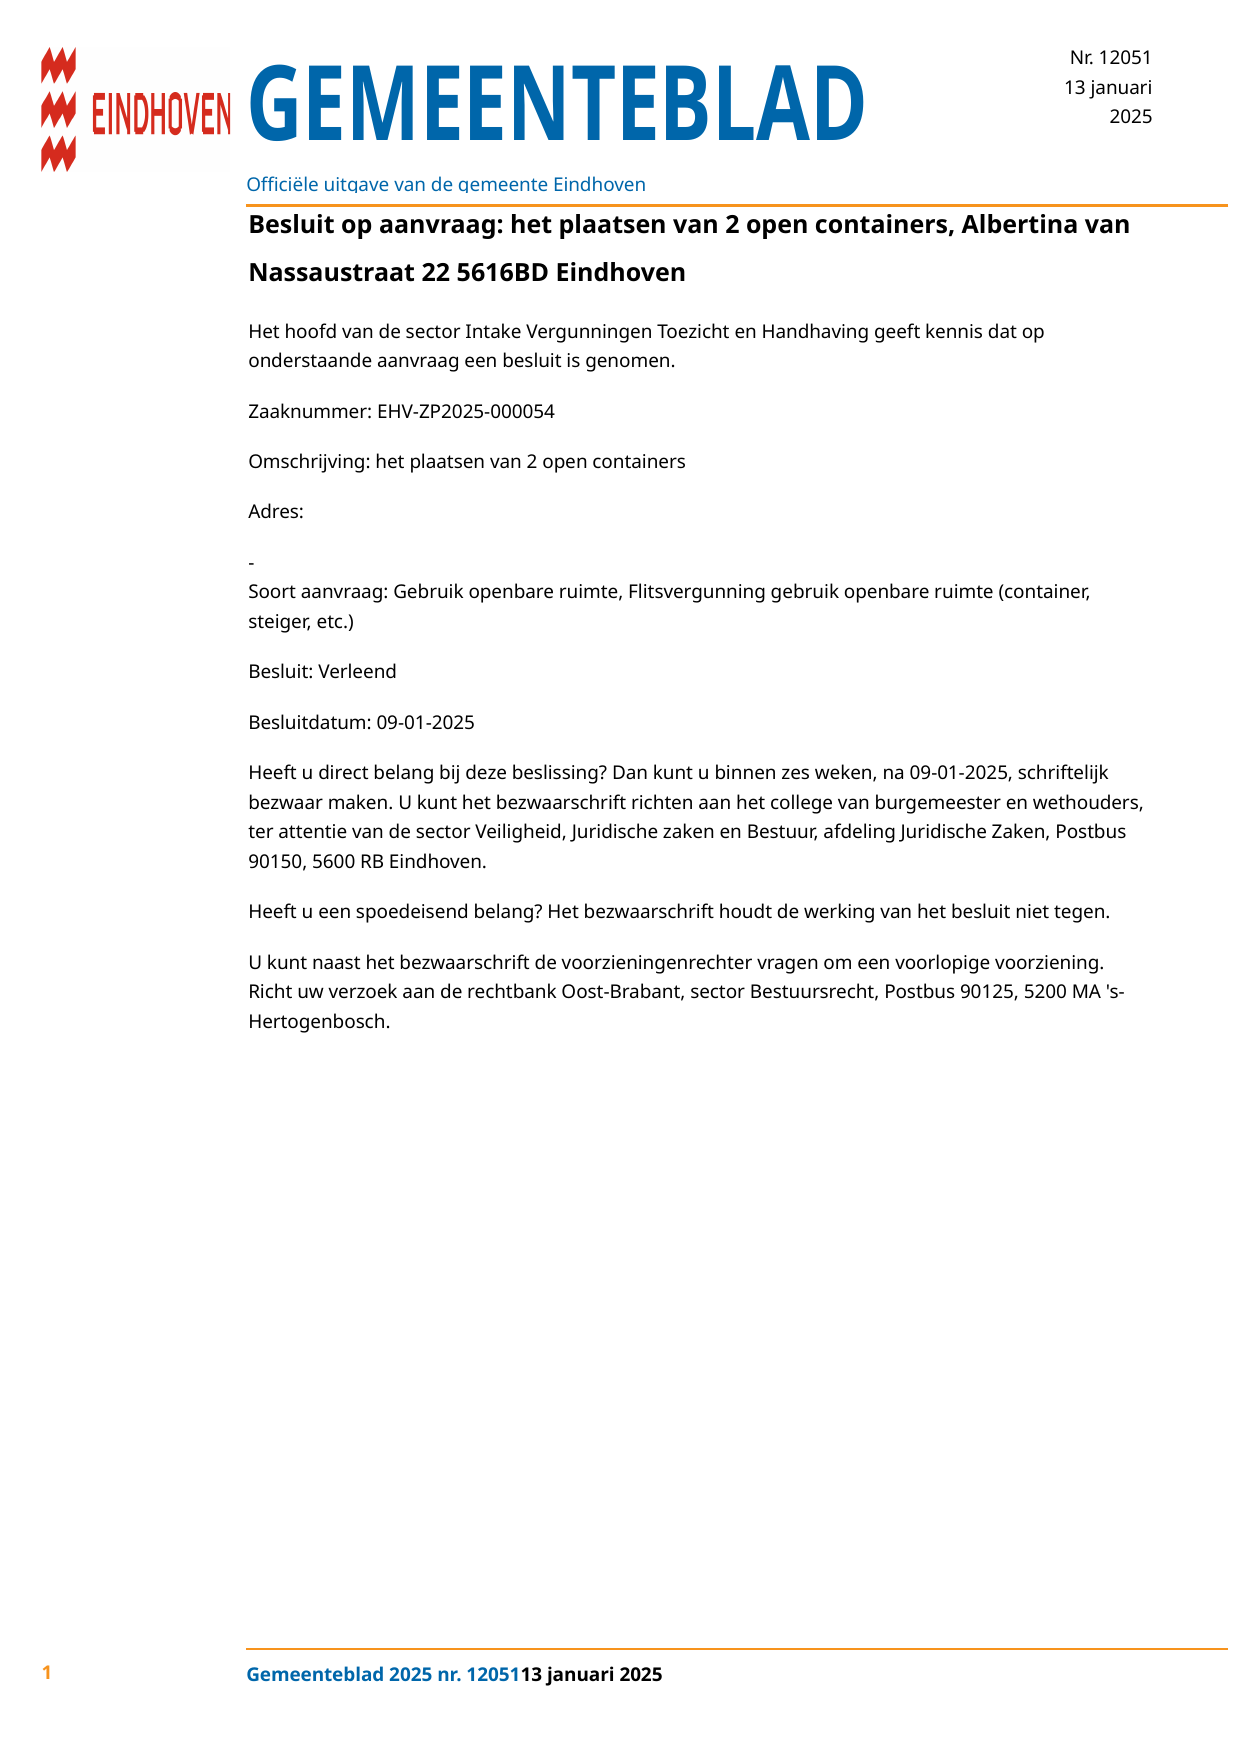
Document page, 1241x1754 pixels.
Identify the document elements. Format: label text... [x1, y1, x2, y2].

text Besluit op aanvraag: het plaatsen van 2 open containers, Albertina van Nassaustraat 22 5616BD Eindhoven [248, 207, 1152, 288]
text Het hoofd van de sector Intake Vergunningen Toezicht en Handhaving geeft kennis dat op onderstaande aanvraag een besluit is genomen. [248, 318, 1152, 373]
text Besluit: Verleend [248, 659, 1152, 684]
text Omschrijving: het plaatsen van 2 open containers [248, 448, 1152, 474]
text Soort aanvraag: Gebruik openbare ruimte, Flitsvergunning gebruik openbare ruimte (container, steiger, etc.) [248, 579, 1152, 634]
text Zaaknummer: EHV-ZP2025-000054 [248, 398, 1152, 424]
text Heeft u een spoedeisend belang? Het bezwaarschrift houdt de werking van het besluit niet tegen. [248, 899, 1152, 924]
text Adres: [248, 499, 1152, 524]
text U kunt naast het bezwaarschrift de voorzieningenrechter vragen om een voorlopige voorziening. Richt uw verzoek aan de rechtbank Oost-Brabant, sector Bestuursrecht, Postbus 90125, 5200 MA 's-Hertogenbosch. [248, 949, 1152, 1034]
text Heeft u direct belang bij deze beslissing? Dan kunt u binnen zes weken, na 09-01-2025, schriftelijk bezwaar maken. U kunt het bezwaarschrift richten aan het college van burgemeester en wethouders, ter attentie van de sector Veiligheid, Juridische zaken en Bestuur, afdeling Juridische Zaken, Postbus 90150, 5600 RB Eindhoven. [248, 759, 1152, 874]
text Besluitdatum: 09-01-2025 [248, 709, 1152, 735]
picture [41, 47, 231, 172]
